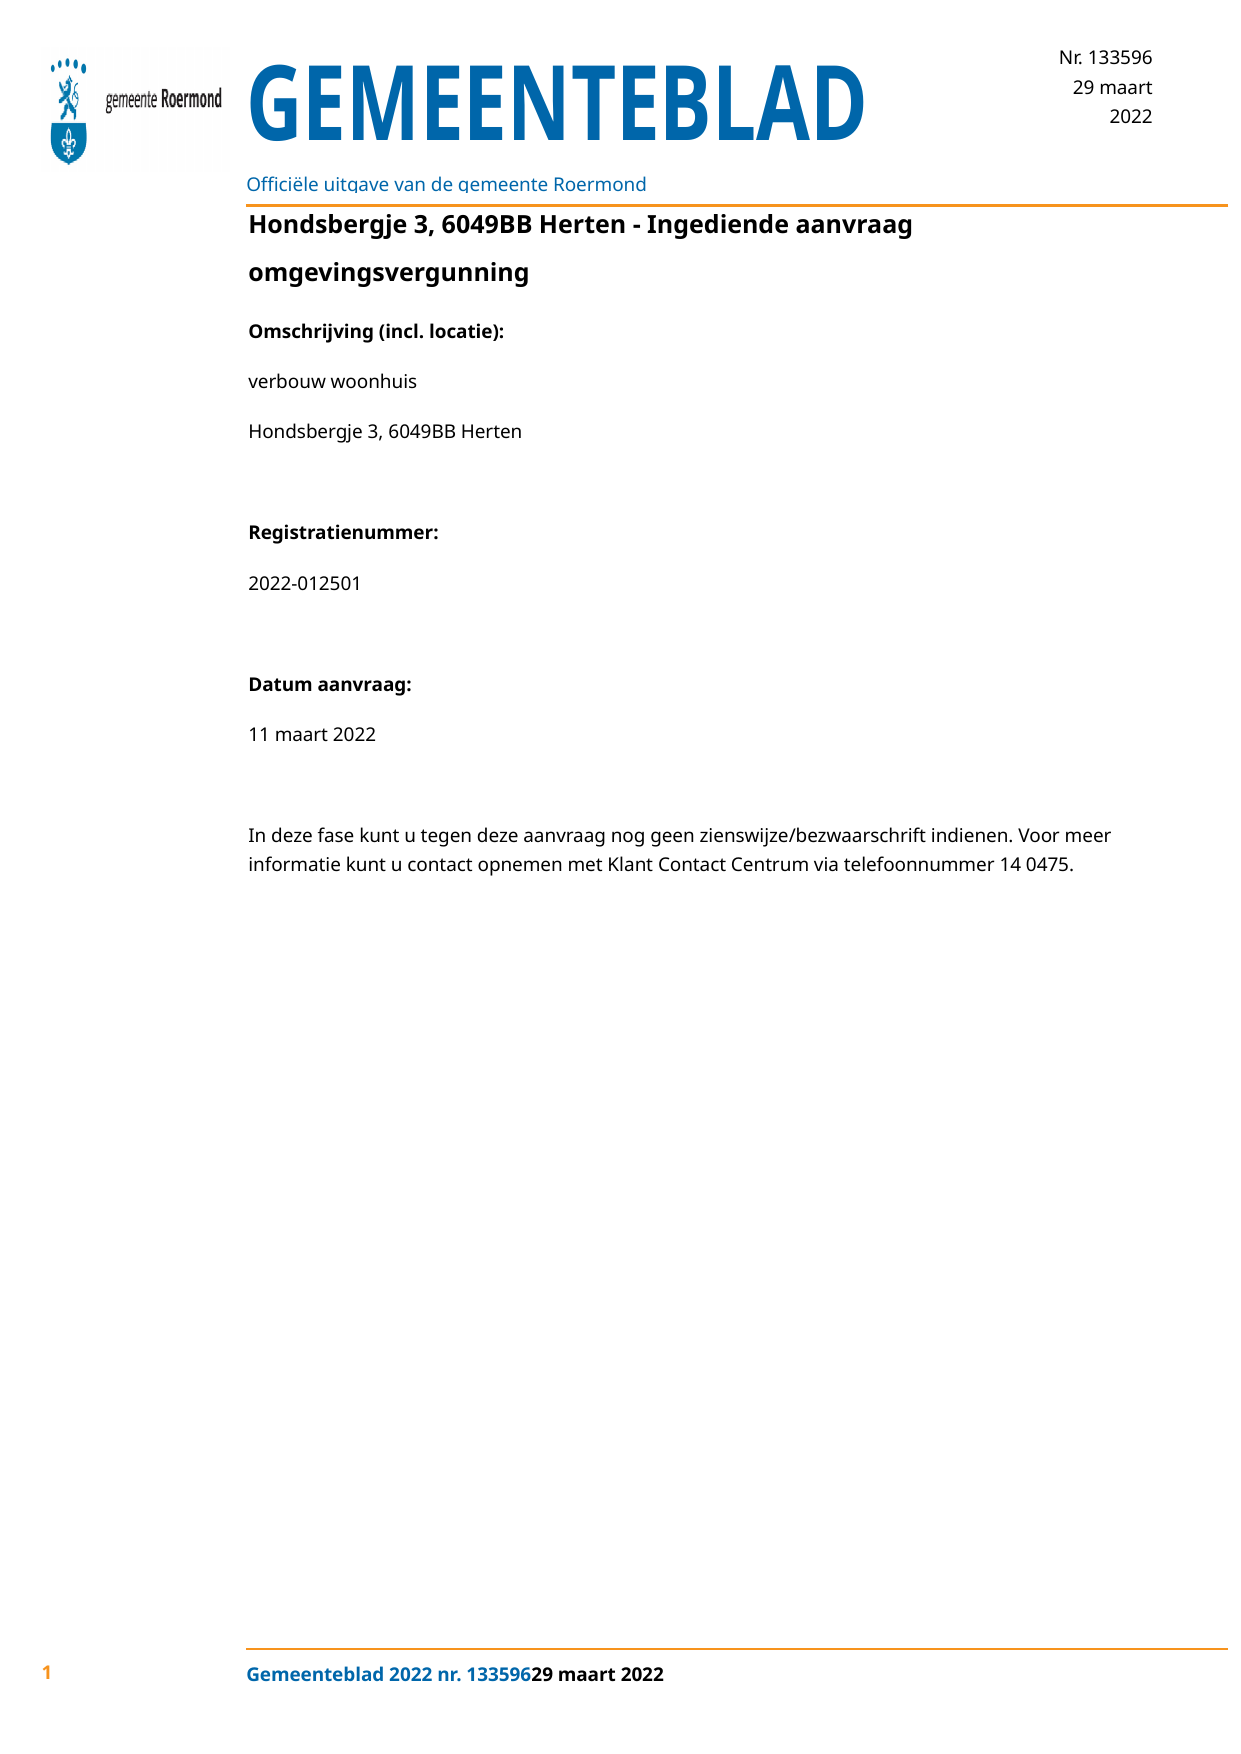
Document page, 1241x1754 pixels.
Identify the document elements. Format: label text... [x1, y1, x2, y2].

text Hondsbergje 3, 6049BB Herten - Ingediende aanvraag omgevingsvergunning [248, 207, 1152, 288]
text 11 maart 2022 [248, 721, 1152, 747]
text verbouw woonhuis [248, 368, 1152, 394]
picture [41, 47, 231, 172]
text Hondsbergje 3, 6049BB Herten [248, 419, 1152, 444]
text In deze fase kunt u tegen deze aanvraag nog geen zienswijze/bezwaarschrift indienen. Voor meer informatie kunt u contact opnemen met Klant Contact Centrum via telefoonnummer 14 0475. [248, 822, 1152, 877]
text Omschrijving (incl. locatie): [248, 318, 1152, 344]
text Datum aanvraag: [248, 671, 1152, 697]
text 2022-012501 [248, 570, 1152, 596]
text Registratienummer: [248, 519, 1152, 545]
